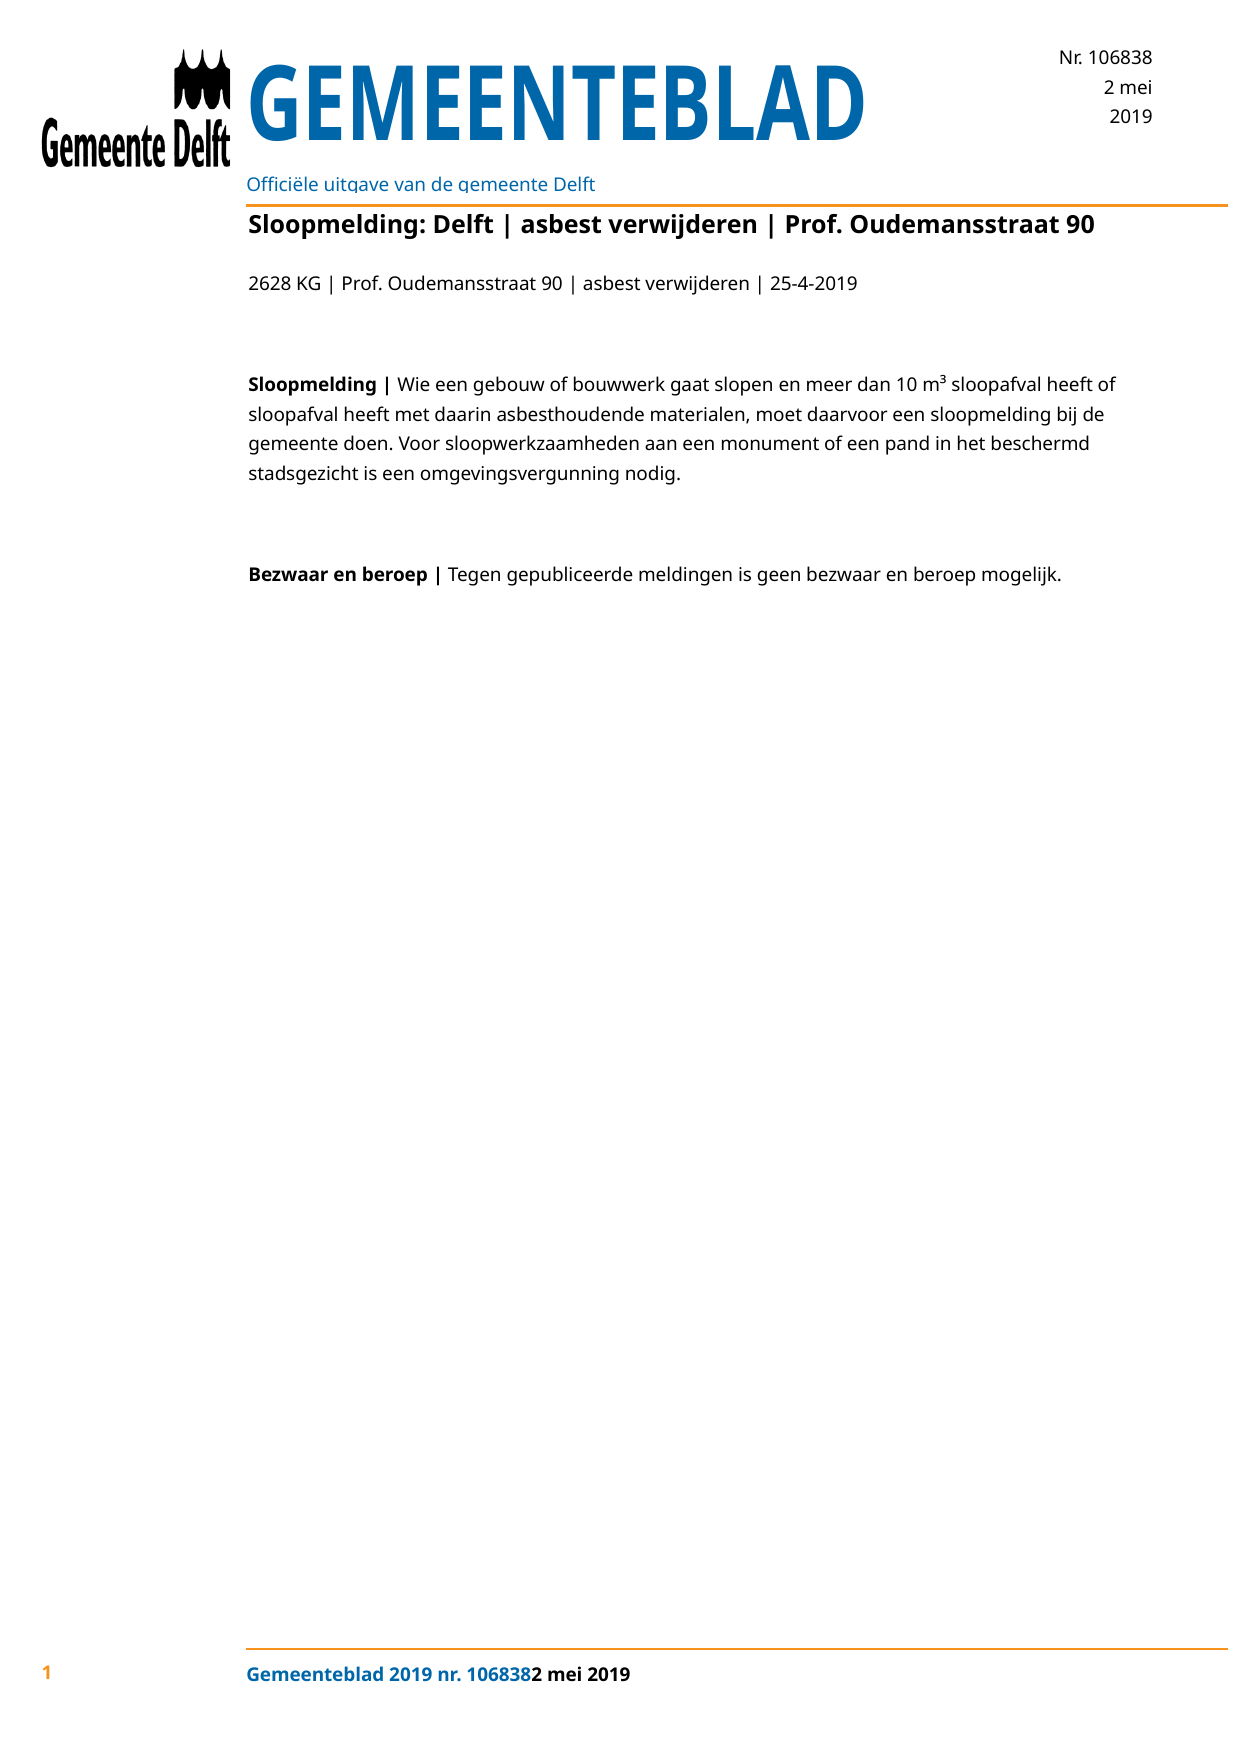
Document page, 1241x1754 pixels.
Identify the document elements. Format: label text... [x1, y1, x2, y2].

text Bezwaar en beroep | Tegen gepubliceerde meldingen is geen bezwaar en beroep mogelijk. [248, 561, 1152, 586]
picture [41, 47, 231, 172]
text Sloopmelding | Wie een gebouw of bouwwerk gaat slopen en meer dan 10 m³ sloopafval heeft of sloopafval heeft met daarin asbesthoudende materialen, moet daarvoor een sloopmelding bij de gemeente doen. Voor sloopwerkzaamheden aan een monument of een pand in het beschermd stadsgezicht is een omgevingsvergunning nodig. [248, 371, 1152, 486]
text 2628 KG | Prof. Oudemansstraat 90 | asbest verwijderen | 25-4-2019 [248, 270, 1152, 296]
text Sloopmelding: Delft | asbest verwijderen | Prof. Oudemansstraat 90 [248, 207, 1152, 241]
